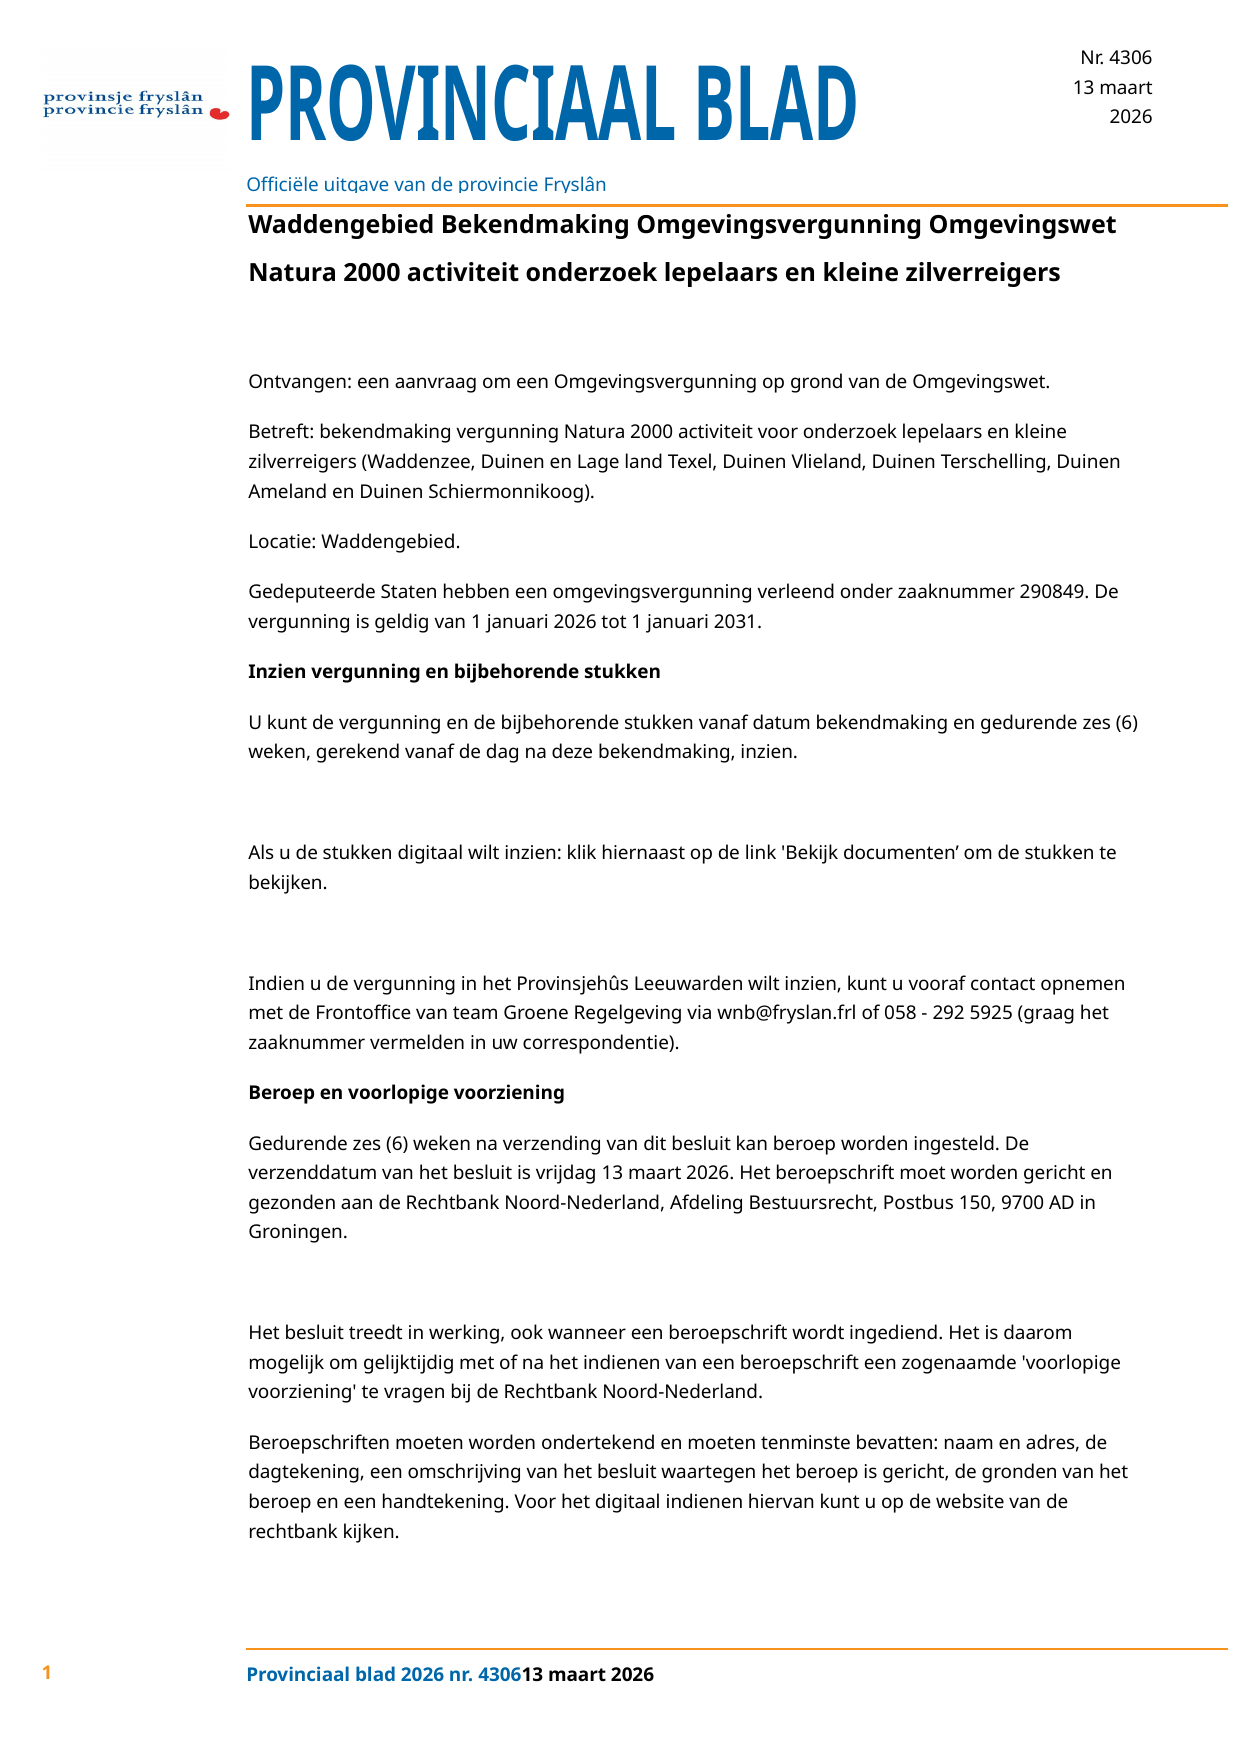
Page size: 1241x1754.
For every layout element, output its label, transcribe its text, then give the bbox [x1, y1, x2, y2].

text Het besluit treedt in werking, ook wanneer een beroepschrift wordt ingediend. Het is daarom mogelijk om gelijktijdig met of na het indienen van een beroepschrift een zogenaamde 'voorlopige voorziening' te vragen bij de Rechtbank Noord-Nederland. [248, 1319, 1152, 1404]
text Ontvangen: een aanvraag om een Omgevingsvergunning op grond van de Omgevingswet. [248, 368, 1152, 394]
picture [41, 47, 231, 172]
text Beroepschriften moeten worden ondertekend en moeten tenminste bevatten: naam en adres, de dagtekening, een omschrijving van het besluit waartegen het beroep is gericht, de gronden van het beroep en een handtekening. Voor het digitaal indienen hiervan kunt u op de website van de rechtbank kijken. [248, 1429, 1152, 1544]
text Locatie: Waddengebied. [248, 528, 1152, 554]
text Gedurende zes (6) weken na verzending van dit besluit kan beroep worden ingesteld. De verzenddatum van het besluit is vrijdag 13 maart 2026. Het beroepschrift moet worden gericht en gezonden aan de Rechtbank Noord-Nederland, Afdeling Bestuursrecht, Postbus 150, 9700 AD in Groningen. [248, 1130, 1152, 1244]
text Beroep en voorlopige voorziening [248, 1079, 1152, 1105]
text Waddengebied Bekendmaking Omgevingsvergunning Omgevingswet Natura 2000 activiteit onderzoek lepelaars en kleine zilverreigers [248, 207, 1152, 288]
text Als u de stukken digitaal wilt inzien: klik hiernaast op de link 'Bekijk documenten’ om de stukken te bekijken. [248, 839, 1152, 895]
text Betreft: bekendmaking vergunning Natura 2000 activiteit voor onderzoek lepelaars en kleine zilverreigers (Waddenzee, Duinen en Lage land Texel, Duinen Vlieland, Duinen Terschelling, Duinen Ameland en Duinen Schiermonnikoog). [248, 419, 1152, 504]
text Gedeputeerde Staten hebben een omgevingsvergunning verleend onder zaaknummer 290849. De vergunning is geldig van 1 januari 2026 tot 1 januari 2031. [248, 579, 1152, 634]
text Indien u de vergunning in het Provinsjehûs Leeuwarden wilt inzien, kunt u vooraf contact opnemen met de Frontoffice van team Groene Regelgeving via wnb@fryslan.frl of 058 - 292 5925 (graag het zaaknummer vermelden in uw correspondentie). [248, 970, 1152, 1055]
text Inzien vergunning en bijbehorende stukken [248, 659, 1152, 684]
text U kunt de vergunning en de bijbehorende stukken vanaf datum bekendmaking en gedurende zes (6) weken, gerekend vanaf de dag na deze bekendmaking, inzien. [248, 709, 1152, 764]
